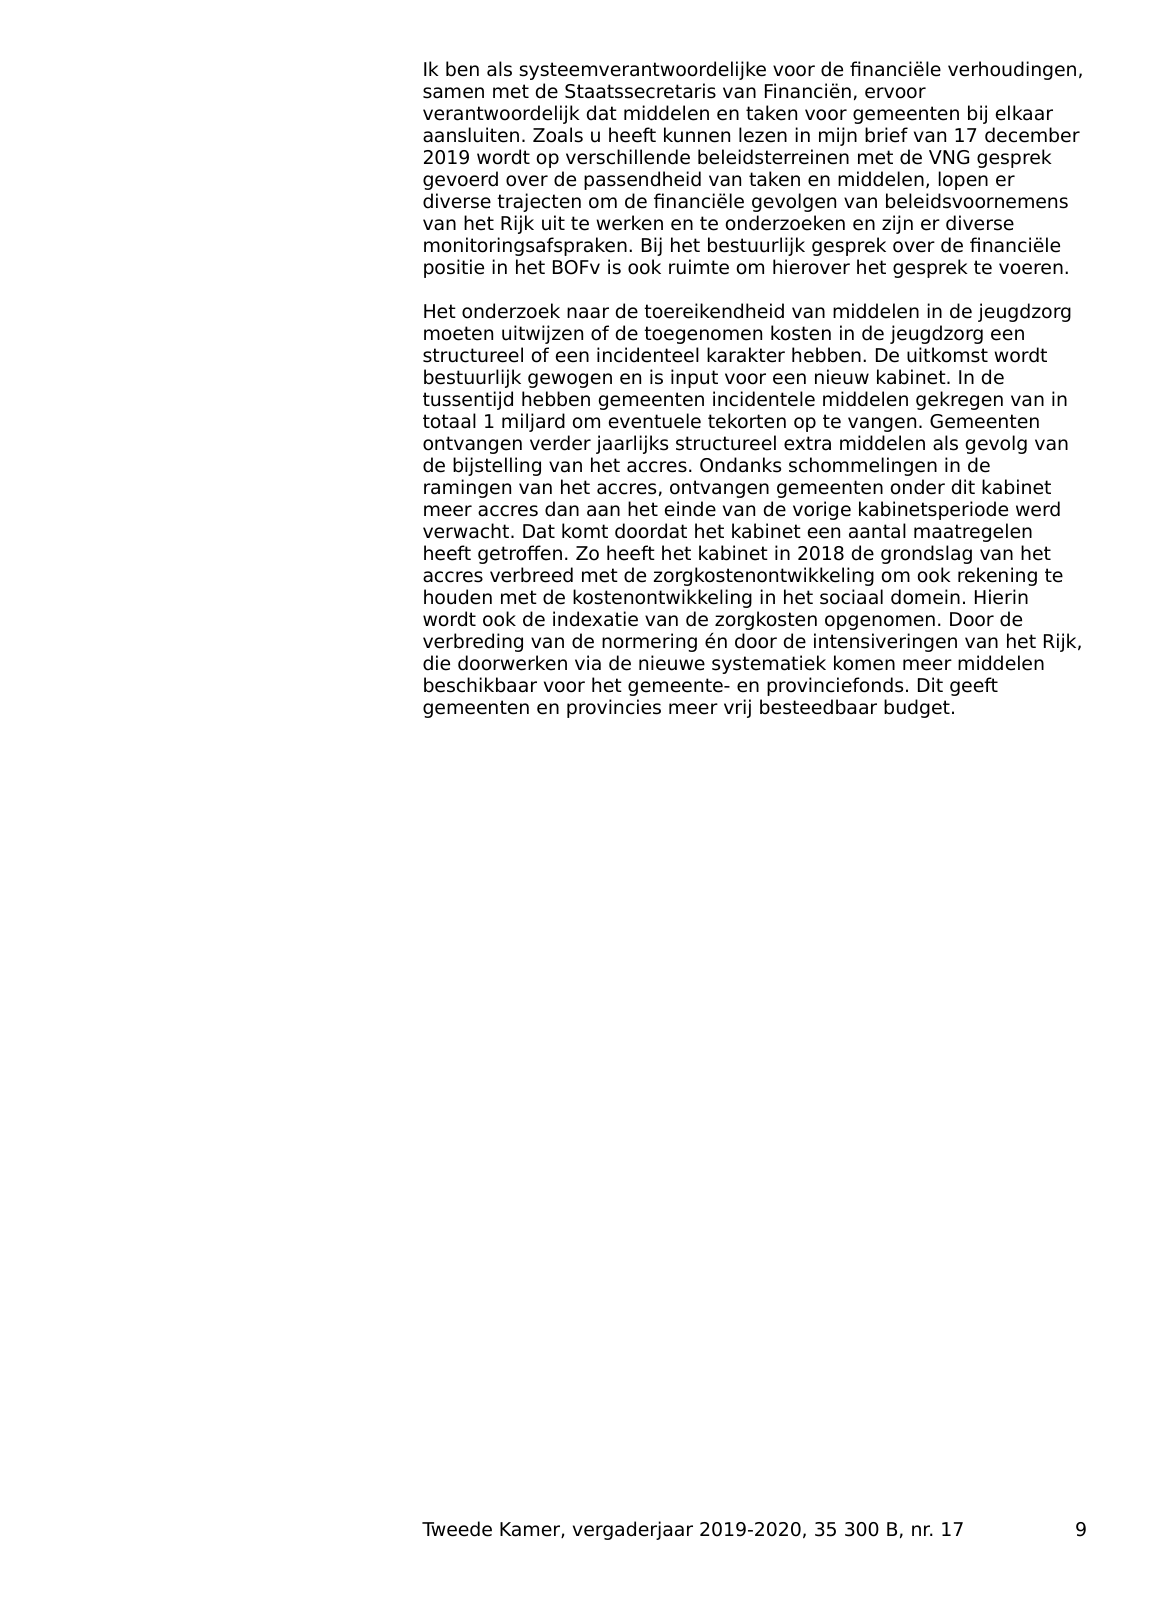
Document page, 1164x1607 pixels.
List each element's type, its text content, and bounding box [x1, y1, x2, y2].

text Ik ben als systeemverantwoordelijke voor de financiële verhoudingen, samen met de Staatssecretaris van Financiën, ervoor verantwoordelijk dat middelen en taken voor gemeenten bij elkaar aansluiten. Zoals u heeft kunnen lezen in mijn brief van 17 december 2019 wordt op verschillende beleidsterreinen met de VNG gesprek gevoerd over de passendheid van taken en middelen, lopen er diverse trajecten om de financiële gevolgen van beleidsvoornemens van het Rijk uit te werken en te onderzoeken en zijn er diverse monitoringsafspraken. Bij het bestuurlijk gesprek over de financiële positie in het BOFv is ook ruimte om hierover het gesprek te voeren. [422, 59, 1087, 279]
text Het onderzoek naar de toereikendheid van middelen in de jeugdzorg moeten uitwijzen of de toegenomen kosten in de jeugdzorg een structureel of een incidenteel karakter hebben. De uitkomst wordt bestuurlijk gewogen en is input voor een nieuw kabinet. In de tussentijd hebben gemeenten incidentele middelen gekregen van in totaal 1 miljard om eventuele tekorten op te vangen. Gemeenten ontvangen verder jaarlijks structureel extra middelen als gevolg van de bijstelling van het accres. Ondanks schommelingen in de ramingen van het accres, ontvangen gemeenten onder dit kabinet meer accres dan aan het einde van de vorige kabinetsperiode werd verwacht. Dat komt doordat het kabinet een aantal maatregelen heeft getroffen. Zo heeft het kabinet in 2018 de grondslag van het accres verbreed met de zorgkostenontwikkeling om ook rekening te houden met de kostenontwikkeling in het sociaal domein. Hierin wordt ook de indexatie van de zorgkosten opgenomen. Door de verbreding van de normering én door de intensiveringen van het Rijk, die doorwerken via de nieuwe systematiek komen meer middelen beschikbaar voor het gemeente- en provinciefonds. Dit geeft gemeenten en provincies meer vrij besteedbaar budget. [422, 301, 1087, 719]
